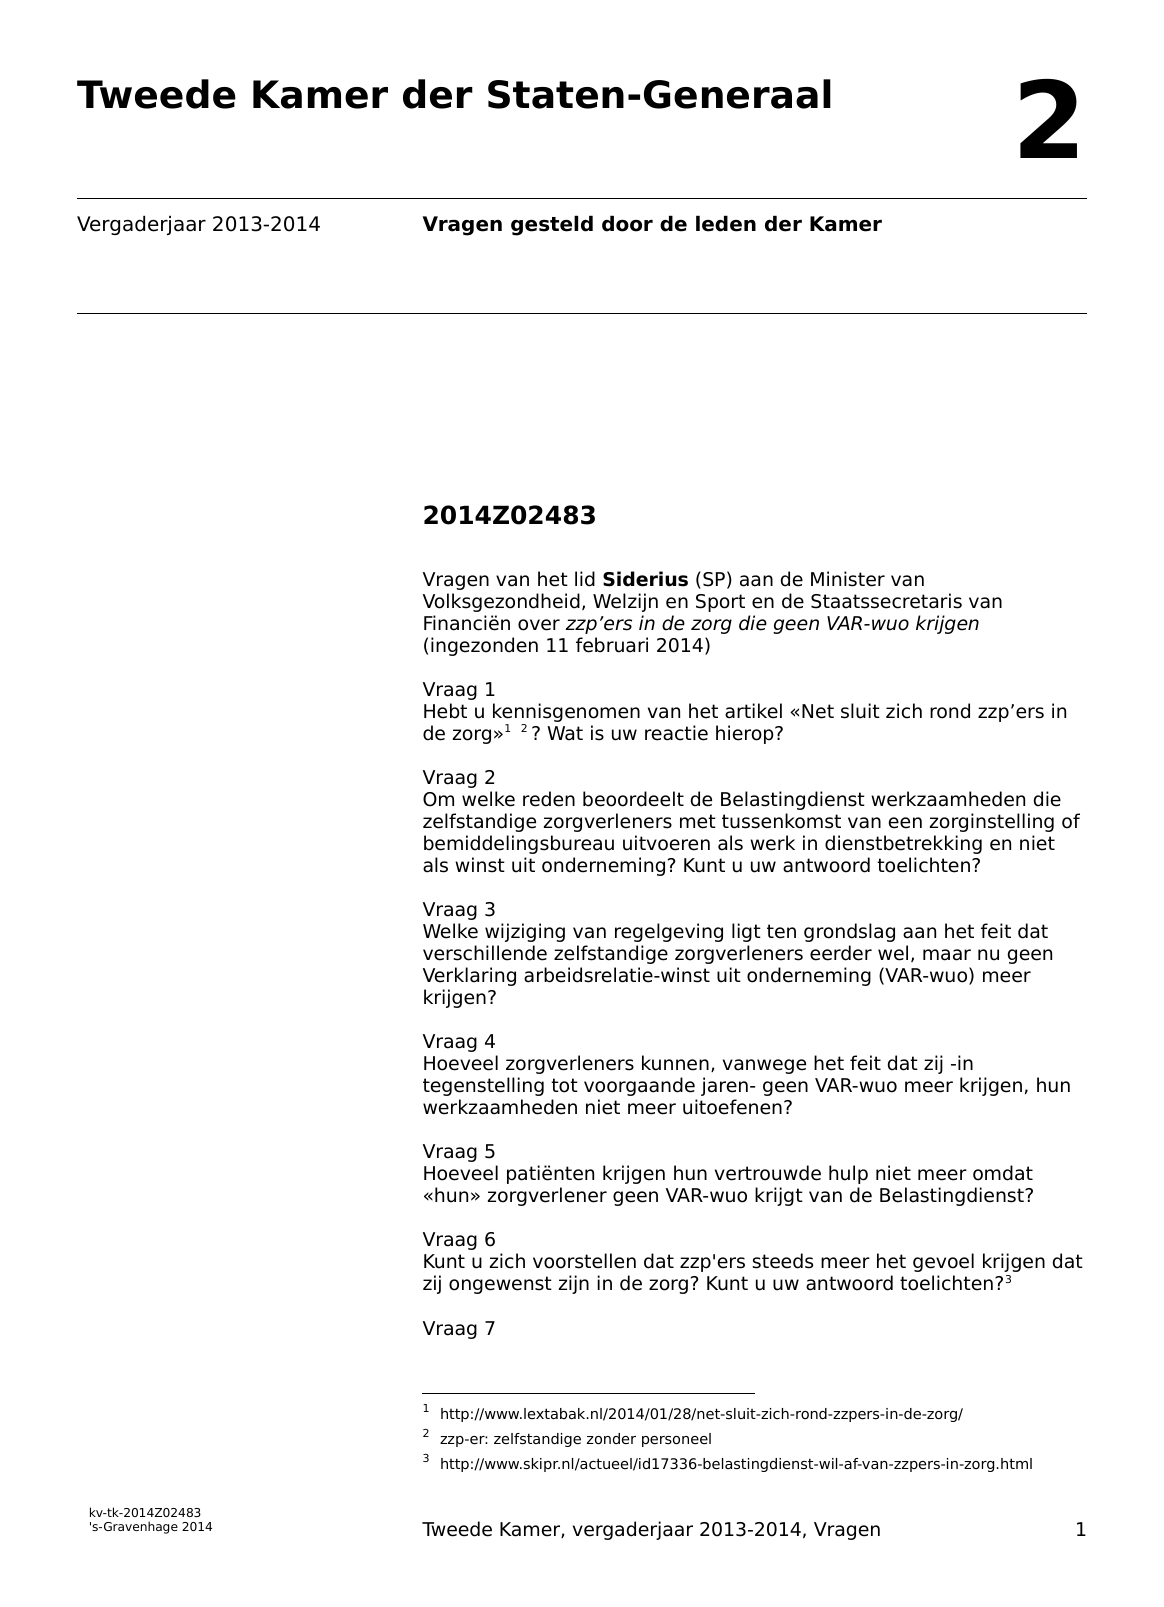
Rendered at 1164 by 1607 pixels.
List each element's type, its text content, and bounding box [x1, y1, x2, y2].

text http://www.skipr.nl/actueel/id17336-belastingdienst-wil-af-van-zzpers-in-zorg.html [422, 1452, 1087, 1474]
text Om welke reden beoordeelt de Belastingdienst werkzaamheden die zelfstandige zorgverleners met tussenkomst van een zorginstelling of bemiddelingsbureau uitvoeren als werk in dienstbetrekking en niet als winst uit onderneming? Kunt u uw antwoord toelichten? [422, 789, 1087, 877]
text 's-Gravenhage 2014 [88, 1520, 323, 1534]
text 2014Z02483 [422, 501, 1087, 531]
table_cell Vragen gesteld door de leden der Kamer [422, 199, 1087, 313]
text Welke wijziging van regelgeving ligt ten grondslag aan het feit dat verschillende zelfstandige zorgverleners eerder wel, maar nu geen Verklaring arbeidsrelatie-winst uit onderneming (VAR-wuo) meer krijgen? [422, 921, 1087, 1009]
text Vraag 2 [422, 767, 1087, 789]
text Vraag 4 [422, 1031, 1087, 1053]
text kv-tk-2014Z02483 [88, 1506, 323, 1520]
text Hoeveel zorgverleners kunnen, vanwege het feit dat zij -in tegenstelling tot voorgaande jaren- geen VAR-wuo meer krijgen, hun werkzaamheden niet meer uitoefenen? [422, 1053, 1087, 1119]
text Hebt u kennisgenomen van het artikel «Net sluit zich rond zzp’ers in de zorg» ? Wat is uw reactie hierop? [422, 701, 1087, 745]
table_header Tweede Kamer der Staten-Generaal [77, 59, 886, 198]
text Hoeveel patiënten krijgen hun vertrouwde hulp niet meer omdat «hun» zorgverlener geen VAR-wuo krijgt van de Belastingdienst? [422, 1163, 1087, 1207]
text Vraag 5 [422, 1141, 1087, 1163]
table_cell Vergaderjaar 2013-2014 [77, 199, 422, 313]
text Vragen van het lid Siderius (SP) aan de Minister van Volksgezondheid, Welzijn en Sport en de Staatssecretaris van Financiën over zzp’ers in de zorg die geen VAR-wuo krijgen (ingezonden 11 februari 2014) [422, 569, 1087, 657]
text zzp-er: zelfstandige zonder personeel [422, 1427, 1087, 1449]
text Vraag 3 [422, 899, 1087, 921]
text Vraag 7 [422, 1317, 1087, 1339]
text Kunt u zich voorstellen dat zzp'ers steeds meer het gevoel krijgen dat zij ongewenst zijn in de zorg? Kunt u uw antwoord toelichten? [422, 1251, 1087, 1295]
text http://www.lextabak.nl/2014/01/28/net-sluit-zich-rond-zzpers-in-de-zorg/ [422, 1402, 1087, 1424]
text Vraag 1 [422, 679, 1087, 701]
table_header 2 [886, 59, 1087, 198]
text Vraag 6 [422, 1229, 1087, 1251]
